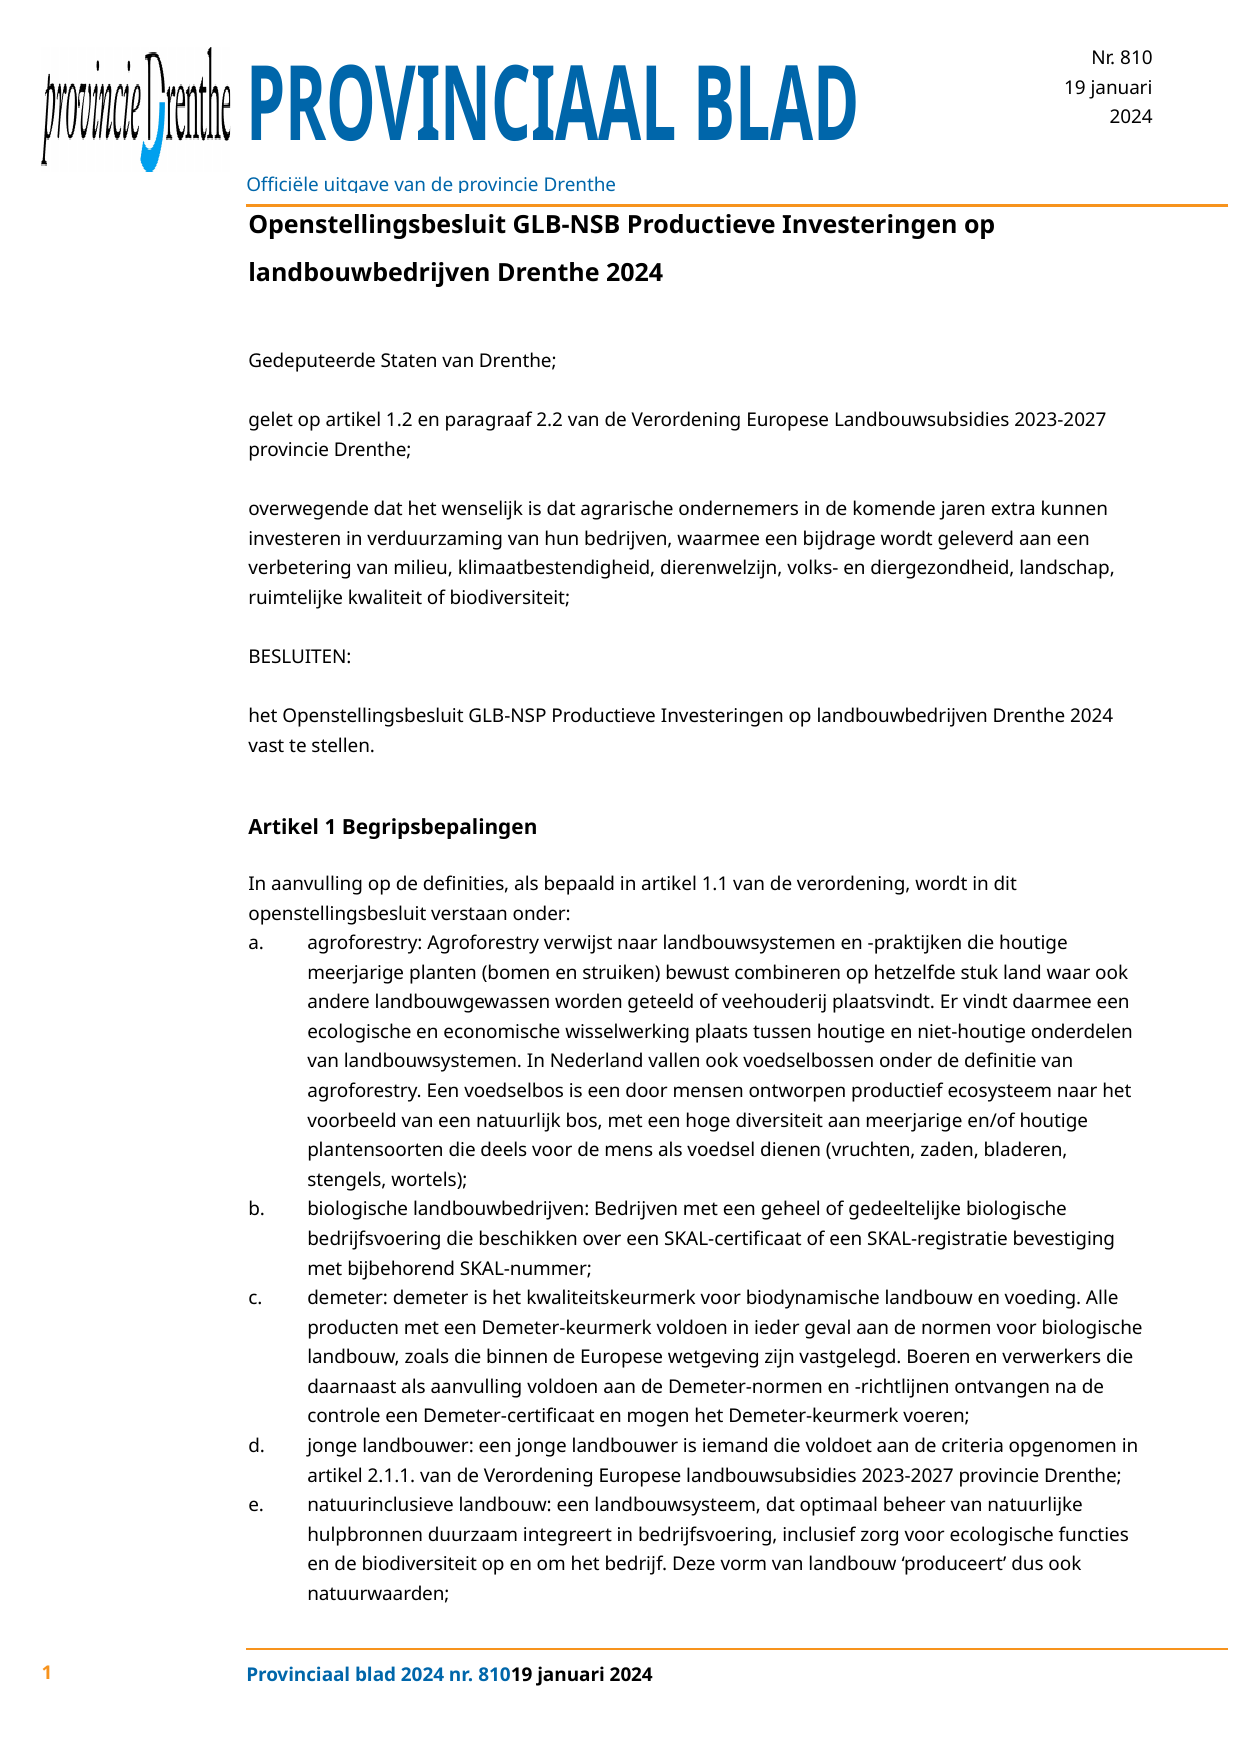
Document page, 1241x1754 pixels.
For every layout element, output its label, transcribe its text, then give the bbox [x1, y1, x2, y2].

list agroforestry: Agroforestry verwijst naar landbouwsystemen en -praktijken die houtige meerjarige planten (bomen en struiken) bewust combineren op hetzelfde stuk land waar ook andere landbouwgewassen worden geteeld of veehouderij plaatsvindt. Er vindt daarmee een ecologische en economische wisselwerking plaats tussen houtige en niet-houtige onderdelen van landbouwsystemen. In Nederland vallen ook voedselbossen onder de definitie van agroforestry. Een voedselbos is een door mensen ontworpen productief ecosysteem naar het voorbeeld van een natuurlijk bos, met een hoge diversiteit aan meerjarige en/of houtige plantensoorten die deels voor de mens als voedsel dienen (vruchten, zaden, bladeren, stengels, wortels); [248, 929, 1152, 1192]
list demeter: demeter is het kwaliteitskeurmerk voor biodynamische landbouw en voeding. Alle producten met een Demeter-keurmerk voldoen in ieder geval aan de normen voor biologische landbouw, zoals die binnen de Europese wetgeving zijn vastgelegd. Boeren en verwerkers die daarnaast als aanvulling voldoen aan de Demeter-normen en -richtlijnen ontvangen na de controle een Demeter-certificaat en mogen het Demeter-keurmerk voeren; [248, 1284, 1152, 1428]
text BESLUITEN: [248, 643, 1152, 669]
text Openstellingsbesluit GLB-NSB Productieve Investeringen op landbouwbedrijven Drenthe 2024 [248, 207, 1152, 288]
list jonge landbouwer: een jonge landbouwer is iemand die voldoet aan de criteria opgenomen in artikel 2.1.1. van de Verordening Europese landbouwsubsidies 2023-2027 provincie Drenthe; [248, 1432, 1152, 1487]
picture [41, 47, 231, 172]
list natuurinclusieve landbouw: een landbouwsysteem, dat optimaal beheer van natuurlijke hulpbronnen duurzaam integreert in bedrijfsvoering, inclusief zorg voor ecologische functies en de biodiversiteit op en om het bedrijf. Deze vorm van landbouw ‘produceert’ dus ook natuurwaarden; [248, 1491, 1152, 1606]
text Gedeputeerde Staten van Drenthe; [248, 347, 1152, 373]
text In aanvulling op de definities, als bepaald in artikel 1.1 van de verordening, wordt in dit openstellingsbesluit verstaan onder: [248, 870, 1152, 925]
list biologische landbouwbedrijven: Bedrijven met een geheel of gedeeltelijke biologische bedrijfsvoering die beschikken over een SKAL-certificaat of een SKAL-registratie bevestiging met bijbehorend SKAL-nummer; [248, 1196, 1152, 1280]
text het Openstellingsbesluit GLB-NSP Productieve Investeringen op landbouwbedrijven Drenthe 2024 vast te stellen. [248, 702, 1152, 758]
text gelet op artikel 1.2 en paragraaf 2.2 van de Verordening Europese Landbouwsubsidies 2023-2027 provincie Drenthe; [248, 407, 1152, 462]
text overwegende dat het wenselijk is dat agrarische ondernemers in de komende jaren extra kunnen investeren in verduurzaming van hun bedrijven, waarmee een bijdrage wordt geleverd aan een verbetering van milieu, klimaatbestendigheid, dierenwelzijn, volks- en diergezondheid, landschap, ruimtelijke kwaliteit of biodiversiteit; [248, 495, 1152, 610]
text Artikel 1 Begripsbepalingen [248, 812, 1152, 841]
